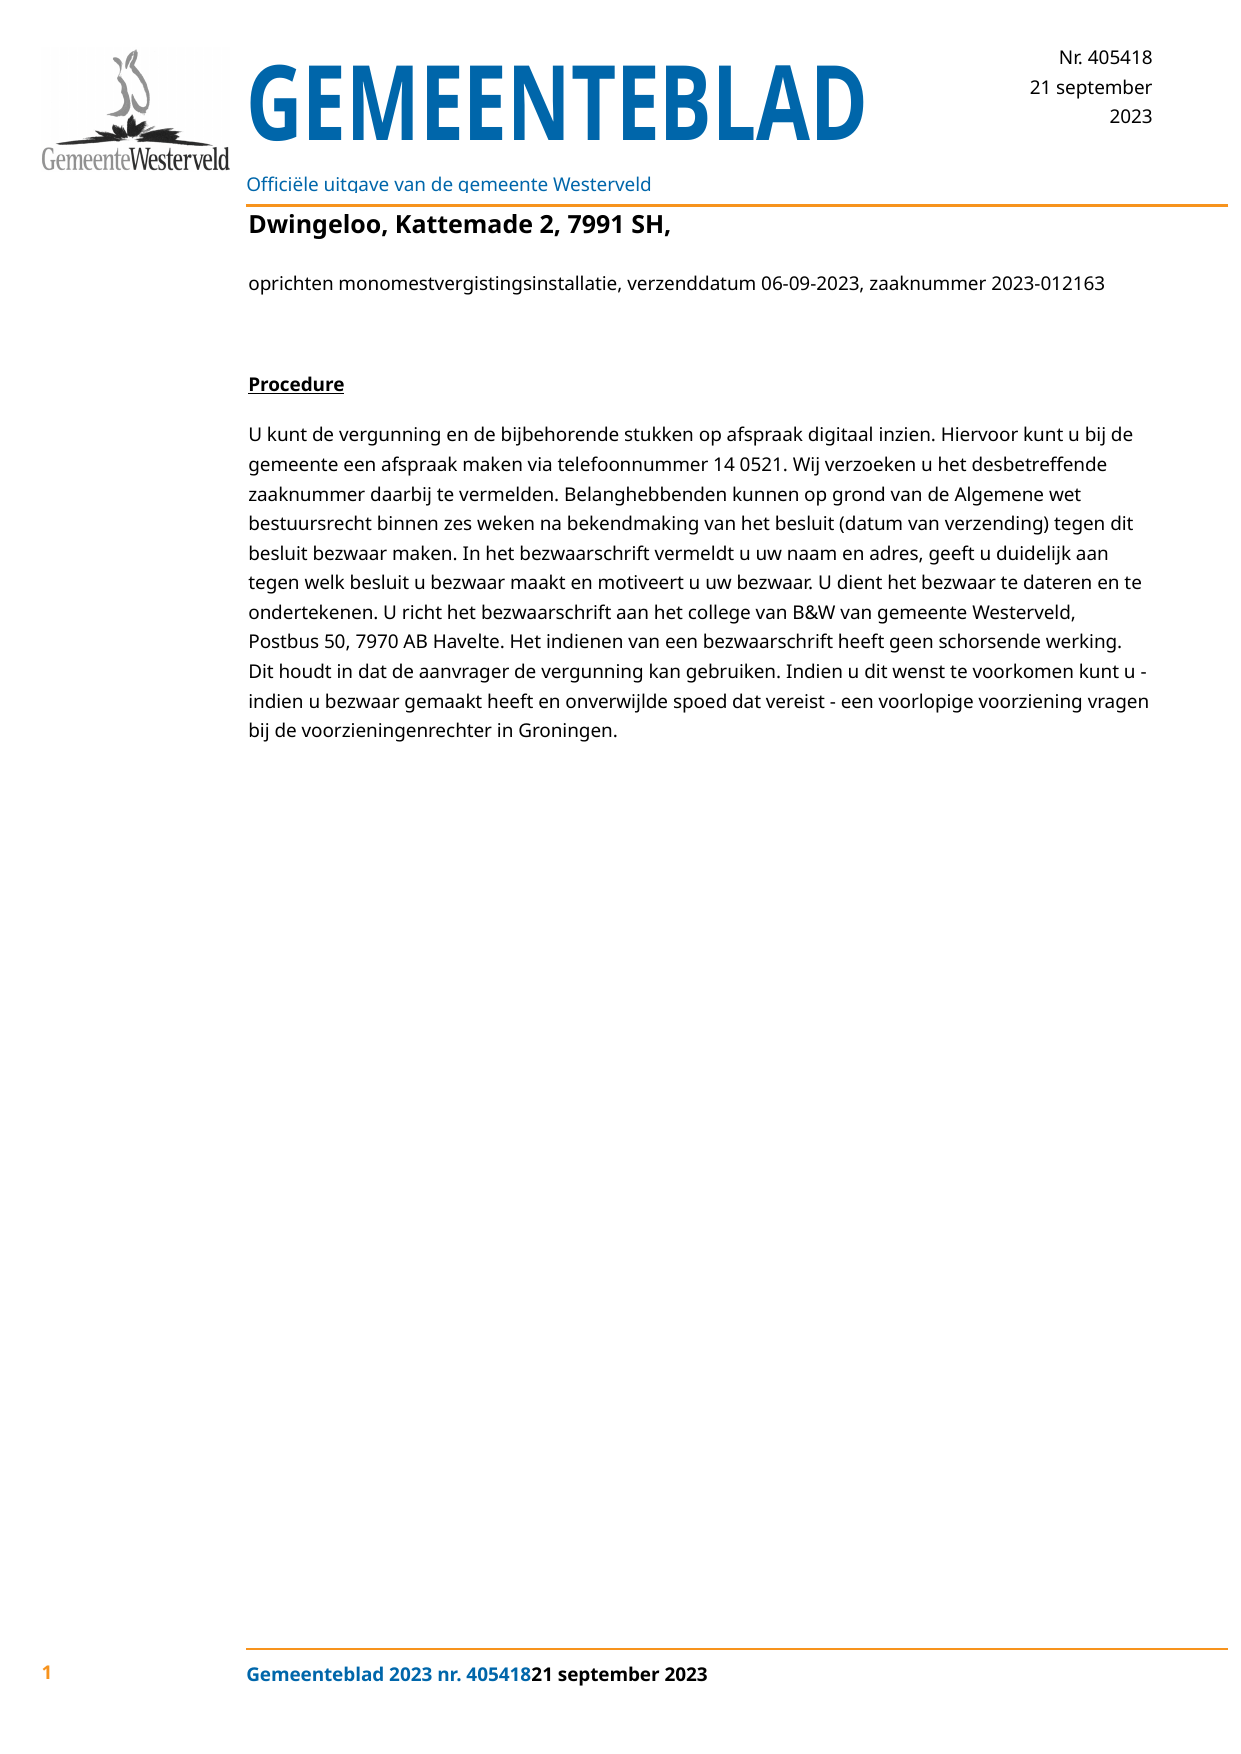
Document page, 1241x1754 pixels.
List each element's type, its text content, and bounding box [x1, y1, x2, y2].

text Dwingeloo, Kattemade 2, 7991 SH, [248, 207, 1152, 241]
picture [41, 47, 231, 172]
text Procedure [248, 371, 1152, 397]
text oprichten monomestvergistingsinstallatie, verzenddatum 06-09-2023, zaaknummer 2023-012163 [248, 270, 1152, 296]
text U kunt de vergunning en de bijbehorende stukken op afspraak digitaal inzien. Hiervoor kunt u bij de gemeente een afspraak maken via telefoonnummer 14 0521. Wij verzoeken u het desbetreffende zaaknummer daarbij te vermelden. Belanghebbenden kunnen op grond van de Algemene wet bestuursrecht binnen zes weken na bekendmaking van het besluit (datum van verzending) tegen dit besluit bezwaar maken. In het bezwaarschrift vermeldt u uw naam en adres, geeft u duidelijk aan tegen welk besluit u bezwaar maakt en motiveert u uw bezwaar. U dient het bezwaar te dateren en te ondertekenen. U richt het bezwaarschrift aan het college van B&W van gemeente Westerveld, Postbus 50, 7970 AB Havelte. Het indienen van een bezwaarschrift heeft geen schorsende werking. Dit houdt in dat de aanvrager de vergunning kan gebruiken. Indien u dit wenst te voorkomen kunt u - indien u bezwaar gemaakt heeft en onverwijlde spoed dat vereist - een voorlopige voorziening vragen bij de voorzieningenrechter in Groningen. [248, 422, 1152, 743]
